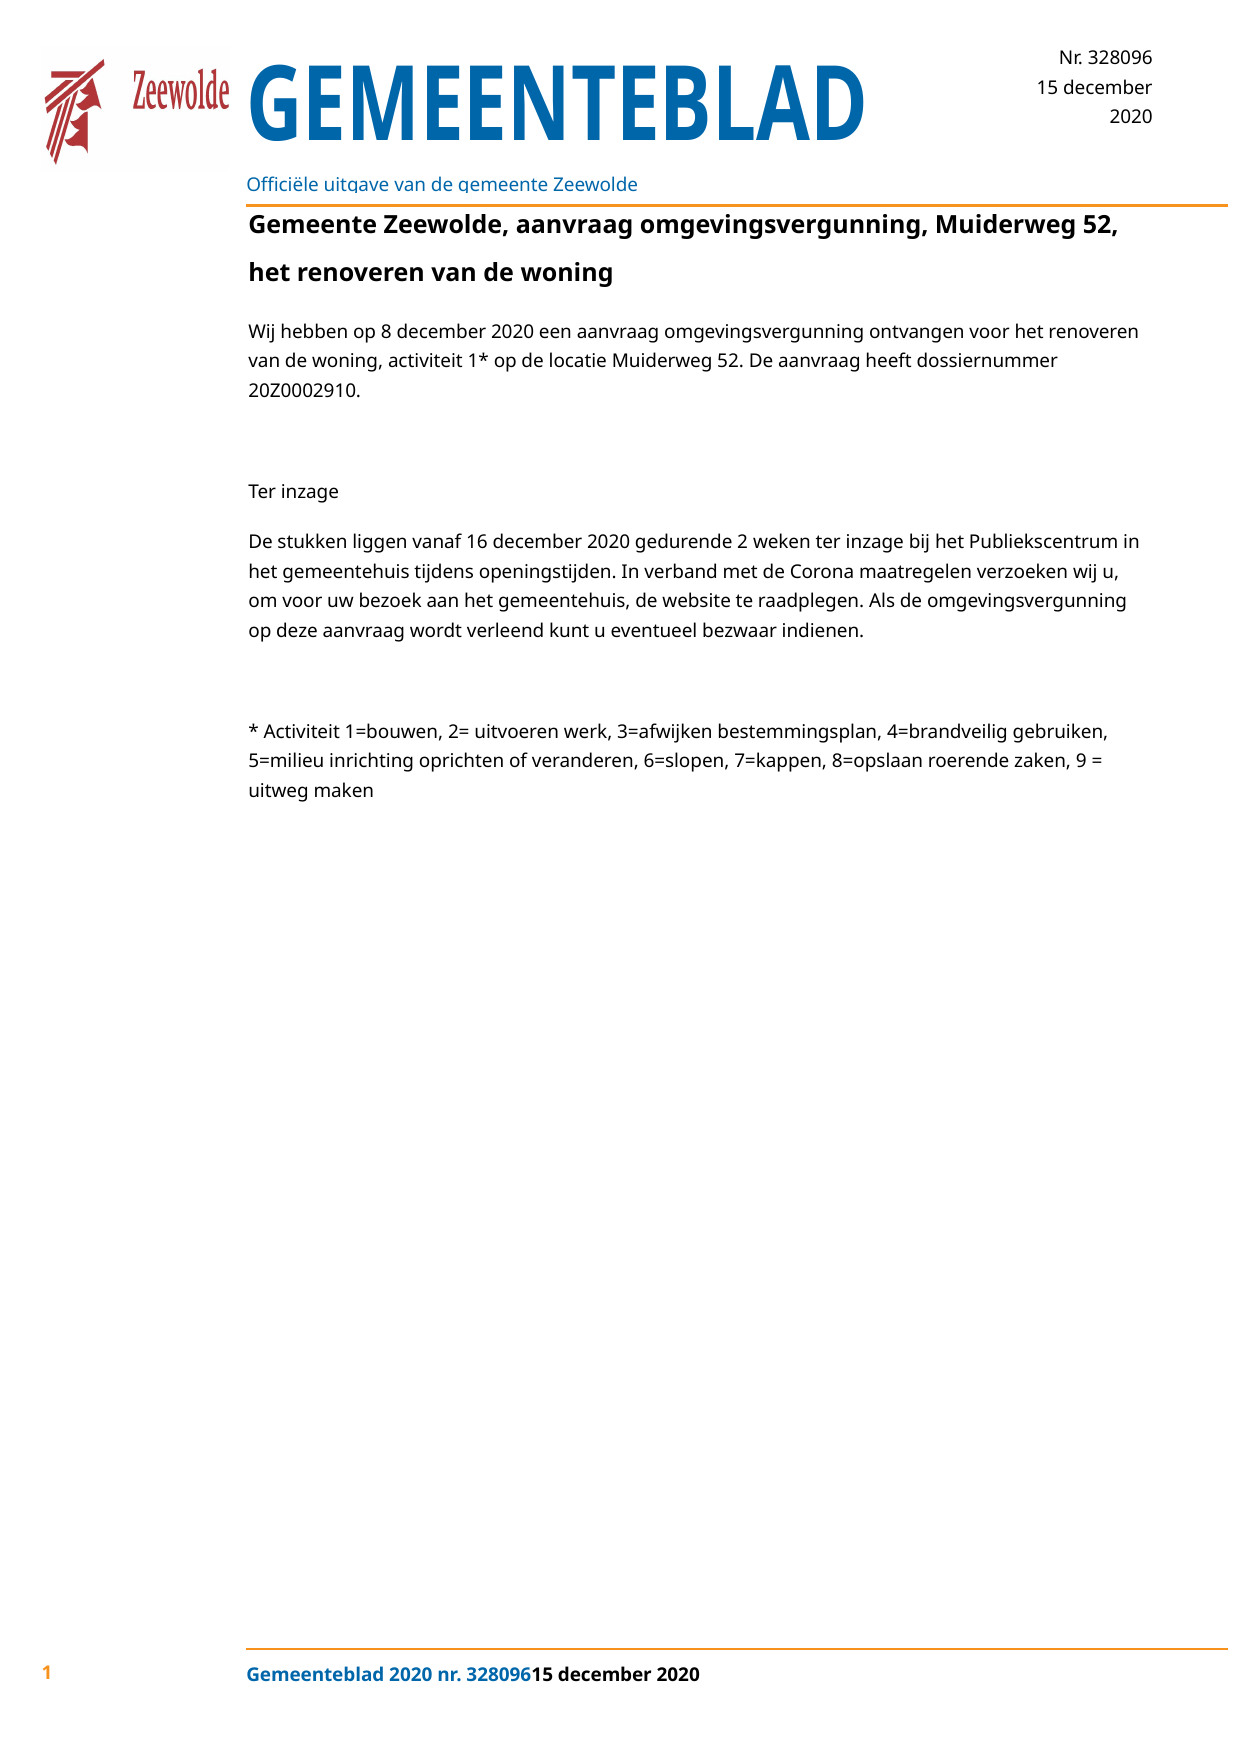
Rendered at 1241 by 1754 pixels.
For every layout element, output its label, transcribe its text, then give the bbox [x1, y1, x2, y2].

text Wij hebben op 8 december 2020 een aanvraag omgevingsvergunning ontvangen voor het renoveren van de woning, activiteit 1* op de locatie Muiderweg 52. De aanvraag heeft dossiernummer 20Z0002910. [248, 318, 1152, 403]
text Ter inzage [248, 478, 1152, 504]
picture [41, 47, 231, 172]
text * Activiteit 1=bouwen, 2= uitvoeren werk, 3=afwijken bestemmingsplan, 4=brandveilig gebruiken, 5=milieu inrichting oprichten of veranderen, 6=slopen, 7=kappen, 8=opslaan roerende zaken, 9 = uitweg maken [248, 718, 1152, 803]
text De stukken liggen vanaf 16 december 2020 gedurende 2 weken ter inzage bij het Publiekscentrum in het gemeentehuis tijdens openingstijden. In verband met de Corona maatregelen verzoeken wij u, om voor uw bezoek aan het gemeentehuis, de website te raadplegen. Als de omgevingsvergunning op deze aanvraag wordt verleend kunt u eventueel bezwaar indienen. [248, 528, 1152, 643]
text Gemeente Zeewolde, aanvraag omgevingsvergunning, Muiderweg 52, het renoveren van de woning [248, 207, 1152, 288]
